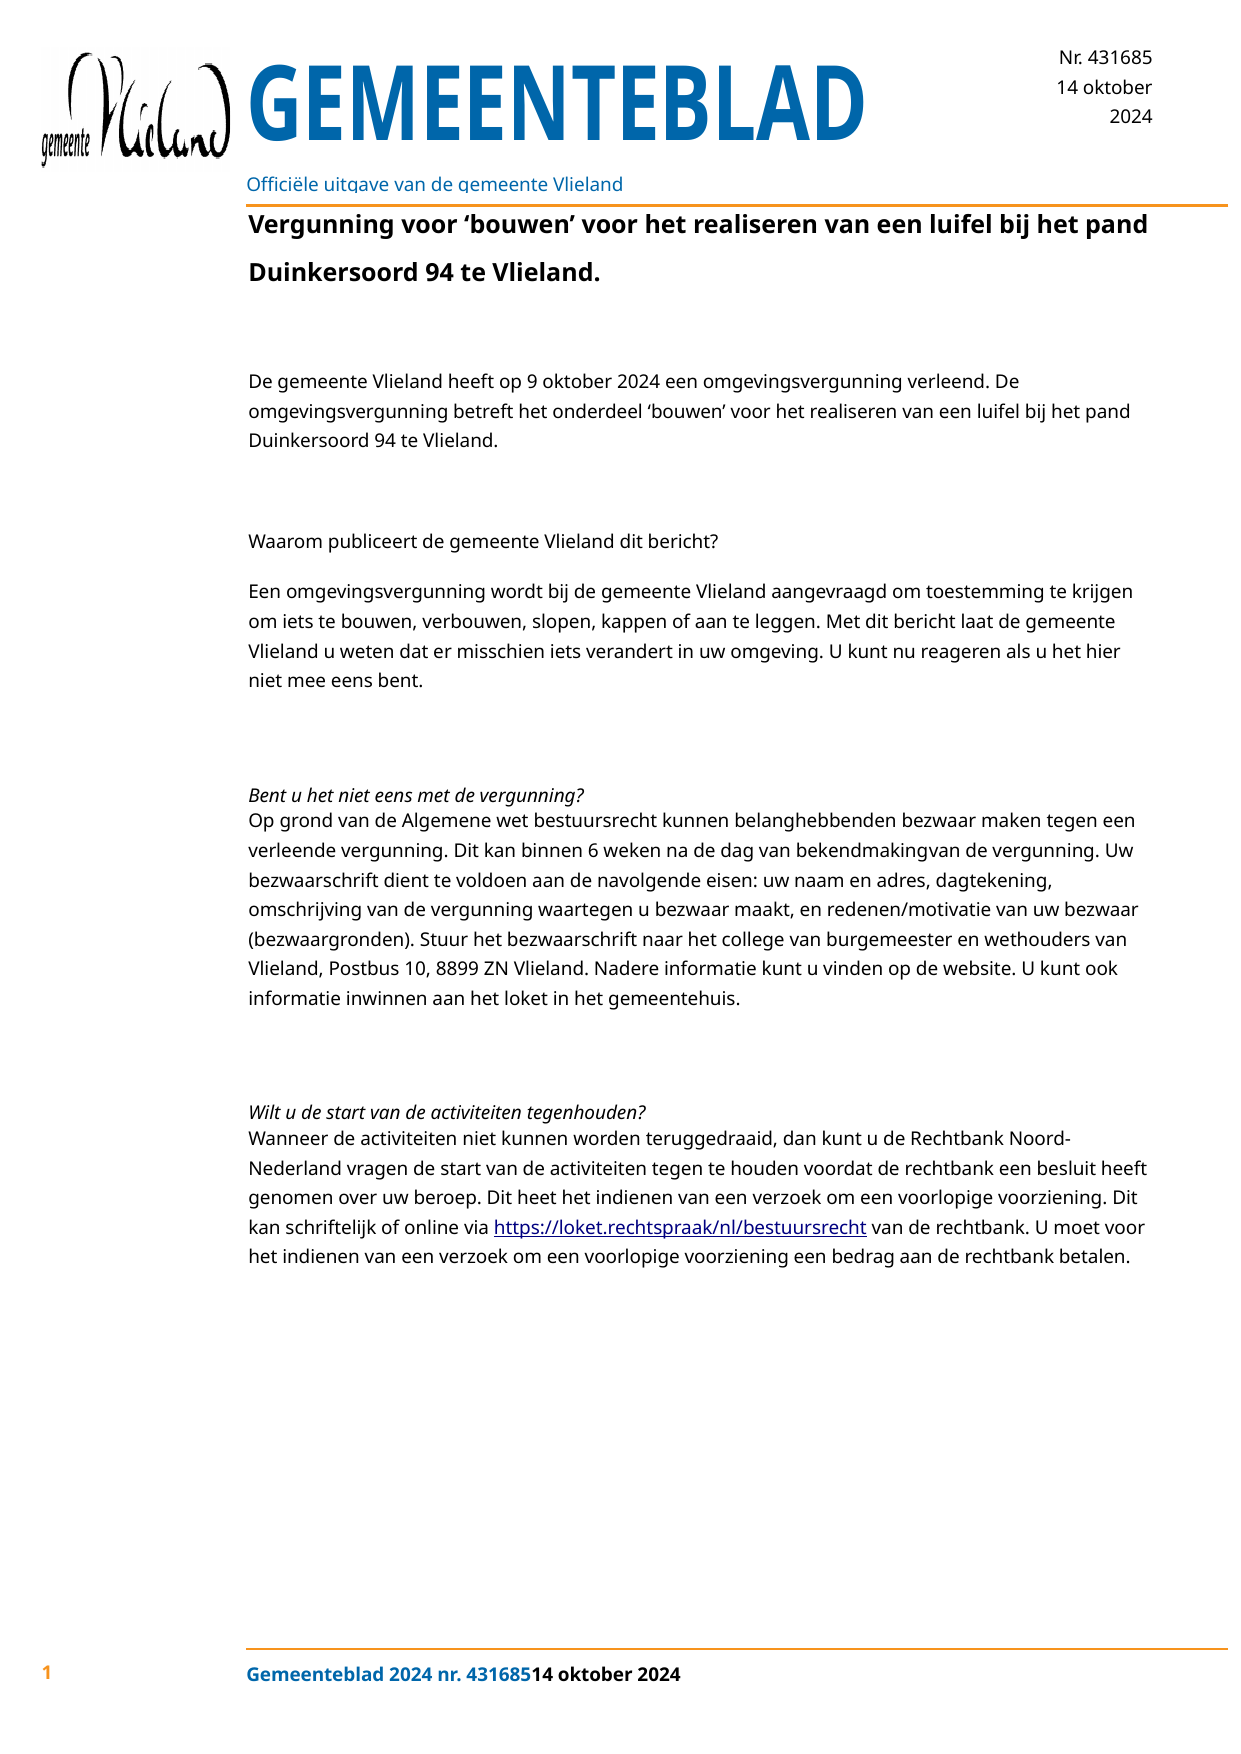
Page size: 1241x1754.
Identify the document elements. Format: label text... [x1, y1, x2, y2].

text Wilt u de start van de activiteiten tegenhouden? [248, 1099, 1152, 1125]
text Waarom publiceert de gemeente Vlieland dit bericht? [248, 528, 1152, 554]
picture [41, 47, 231, 172]
text Op grond van de Algemene wet bestuursrecht kunnen belanghebbenden bezwaar maken tegen een verleende vergunning. Dit kan binnen 6 weken na de dag van bekendmakingvan de vergunning. Uw bezwaarschrift dient te voldoen aan de navolgende eisen: uw naam en adres, dagtekening, omschrijving van de vergunning waartegen u bezwaar maakt, en redenen/motivatie van uw bezwaar (bezwaargronden). Stuur het bezwaarschrift naar het college van burgemeester en wethouders van Vlieland, Postbus 10, 8899 ZN Vlieland. Nadere informatie kunt u vinden op de website. U kunt ook informatie inwinnen aan het loket in het gemeentehuis. [248, 808, 1152, 1011]
text Wanneer de activiteiten niet kunnen worden teruggedraaid, dan kunt u de Rechtbank Noord-Nederland vragen de start van de activiteiten tegen te houden voordat de rechtbank een besluit heeft genomen over uw beroep. Dit heet het indienen van een verzoek om een voorlopige voorziening. Dit kan schriftelijk of online via https://loket.rechtspraak/nl/bestuursrecht van de rechtbank. U moet voor het indienen van een verzoek om een voorlopige voorziening een bedrag aan de rechtbank betalen. [248, 1125, 1152, 1269]
text Vergunning voor ‘bouwen’ voor het realiseren van een luifel bij het pand Duinkersoord 94 te Vlieland. [248, 207, 1152, 288]
text Een omgevingsvergunning wordt bij de gemeente Vlieland aangevraagd om toestemming te krijgen om iets te bouwen, verbouwen, slopen, kappen of aan te leggen. Met dit bericht laat de gemeente Vlieland u weten dat er misschien iets verandert in uw omgeving. U kunt nu reageren als u het hier niet mee eens bent. [248, 579, 1152, 693]
text Bent u het niet eens met de vergunning? [248, 782, 1152, 808]
text De gemeente Vlieland heeft op 9 oktober 2024 een omgevingsvergunning verleend. De omgevingsvergunning betreft het onderdeel ‘bouwen’ voor het realiseren van een luifel bij het pand Duinkersoord 94 te Vlieland. [248, 368, 1152, 453]
